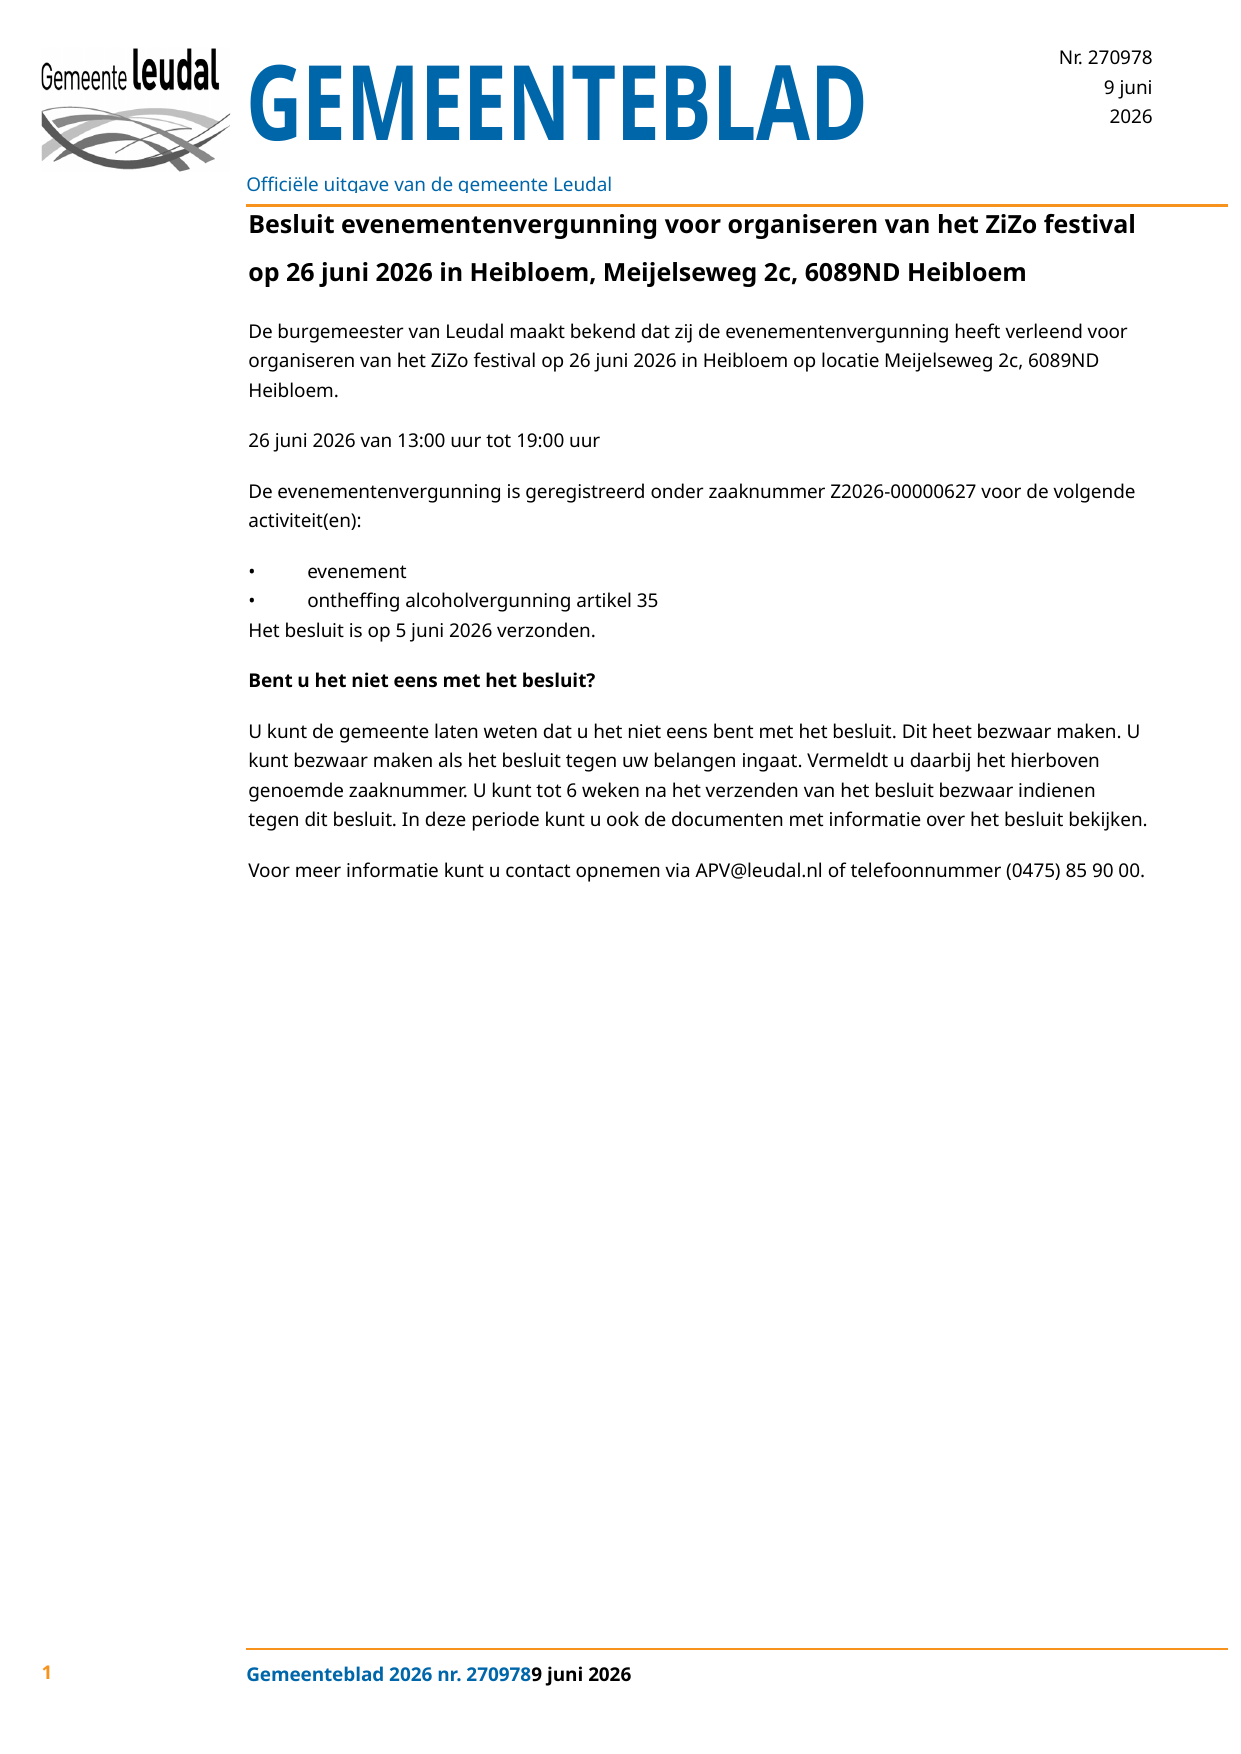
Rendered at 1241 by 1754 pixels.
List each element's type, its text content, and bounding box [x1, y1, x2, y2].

text Het besluit is op 5 juni 2026 verzonden. [248, 617, 1152, 643]
text Bent u het niet eens met het besluit? [248, 667, 1152, 693]
text Voor meer informatie kunt u contact opnemen via APV@leudal.nl of telefoonnummer (0475) 85 90 00. [248, 857, 1152, 883]
text U kunt de gemeente laten weten dat u het niet eens bent met het besluit. Dit heet bezwaar maken. U kunt bezwaar maken als het besluit tegen uw belangen ingaat. Vermeldt u daarbij het hierboven genoemde zaaknummer. U kunt tot 6 weken na het verzenden van het besluit bezwaar indienen tegen dit besluit. In deze periode kunt u ook de documenten met informatie over het besluit bekijken. [248, 718, 1152, 832]
text De evenementenvergunning is geregistreerd onder zaaknummer Z2026-00000627 voor de volgende activiteit(en): [248, 478, 1152, 533]
text Besluit evenementenvergunning voor organiseren van het ZiZo festival op 26 juni 2026 in Heibloem, Meijelseweg 2c, 6089ND Heibloem [248, 207, 1152, 288]
picture [41, 47, 231, 172]
text 26 juni 2026 van 13:00 uur tot 19:00 uur [248, 427, 1152, 453]
list evenement [248, 558, 1152, 584]
text De burgemeester van Leudal maakt bekend dat zij de evenementenvergunning heeft verleend voor organiseren van het ZiZo festival op 26 juni 2026 in Heibloem op locatie Meijelseweg 2c, 6089ND Heibloem. [248, 318, 1152, 403]
list ontheffing alcoholvergunning artikel 35 [248, 587, 1152, 613]
